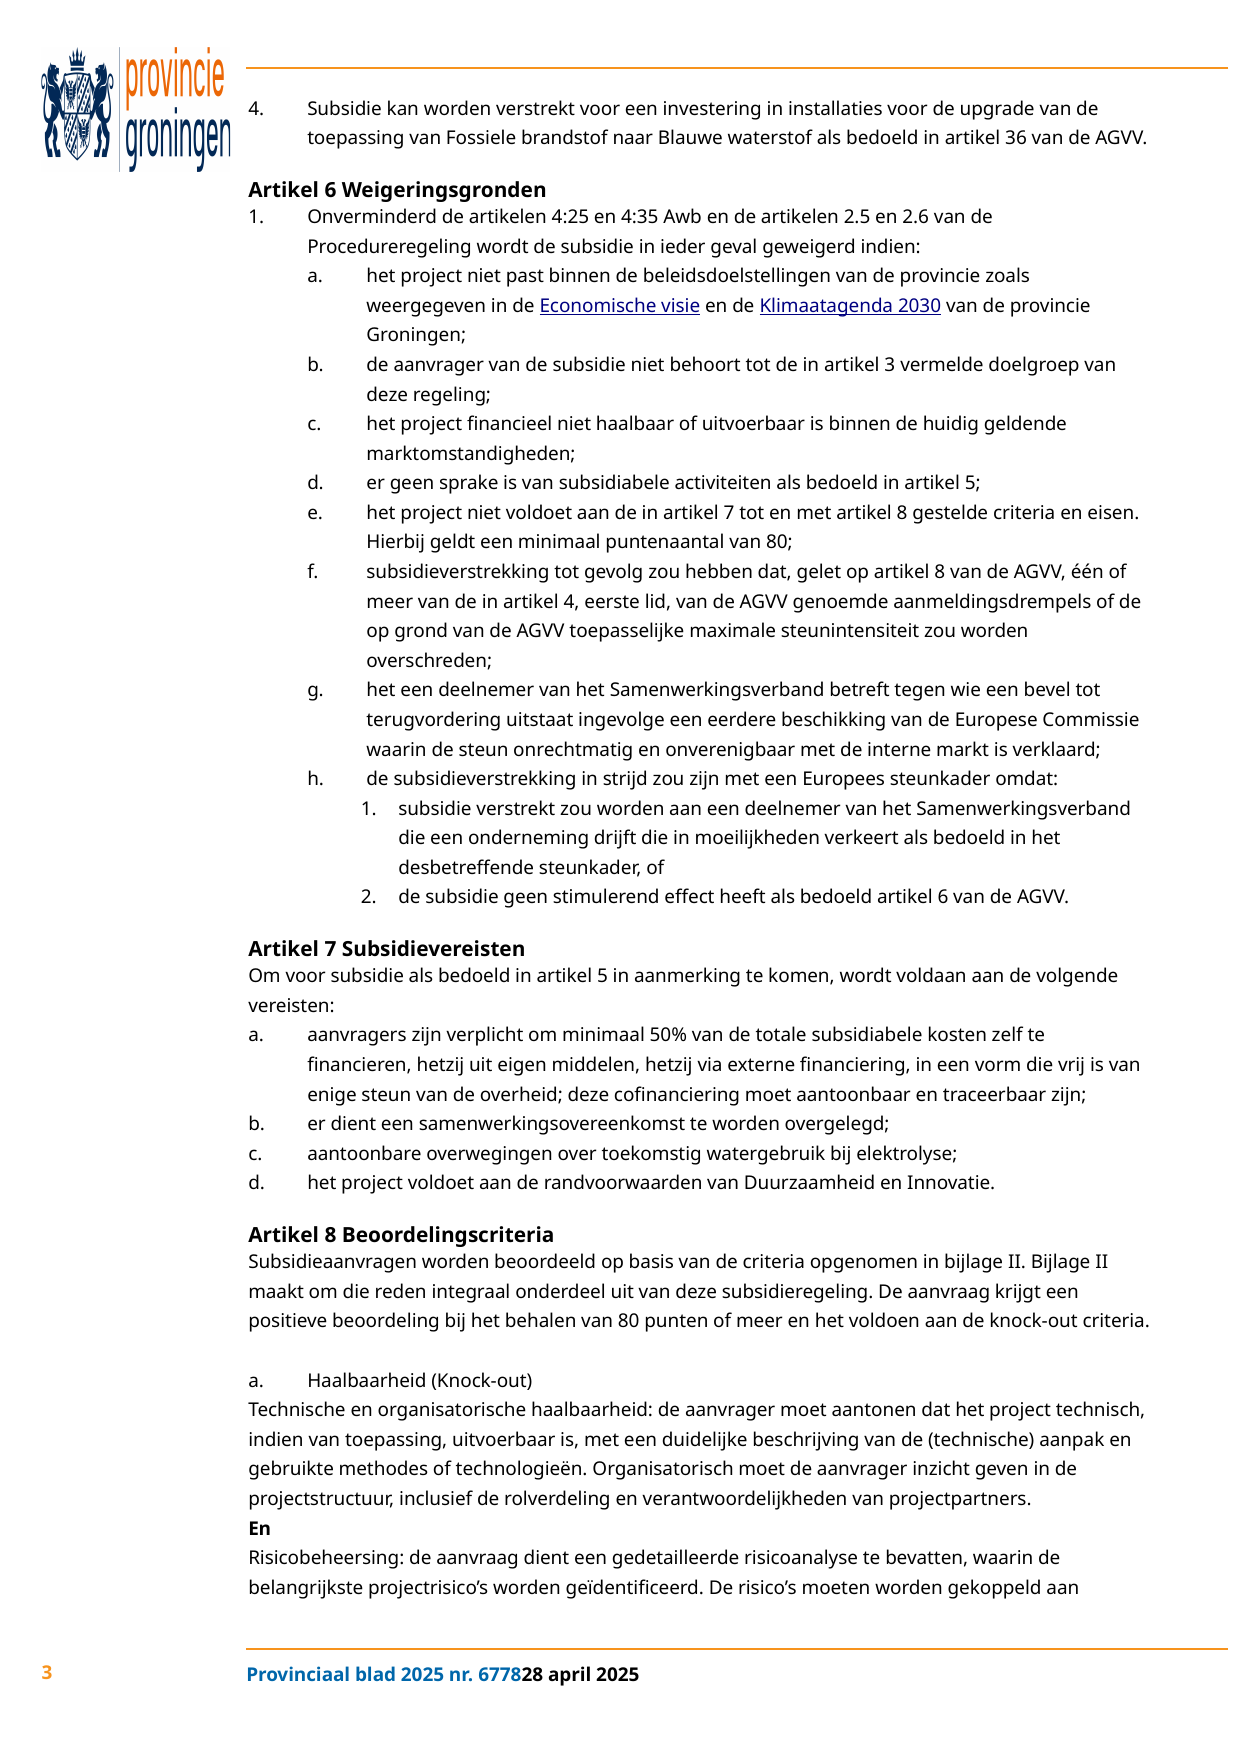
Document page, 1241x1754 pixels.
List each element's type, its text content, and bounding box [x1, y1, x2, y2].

text Artikel 7 Subsidievereisten [248, 934, 1152, 962]
list aantoonbare overwegingen over toekomstig watergebruik bij elektrolyse; [248, 1140, 1152, 1166]
text Subsidieaanvragen worden beoordeeld op basis van de criteria opgenomen in bijlage II. Bijlage II maakt om die reden integraal onderdeel uit van deze subsidieregeling. De aanvraag krijgt een positieve beoordeling bij het behalen van 80 punten of meer en het voldoen aan de knock-out criteria. [248, 1248, 1152, 1333]
text Artikel 6 Weigeringsgronden [248, 175, 1152, 203]
list er geen sprake is van subsidiabele activiteiten als bedoeld in artikel 5; [307, 469, 1152, 495]
text Artikel 8 Beoordelingscriteria [248, 1220, 1152, 1248]
picture [41, 47, 231, 172]
list het project financieel niet haalbaar of uitvoerbaar is binnen de huidig geldende marktomstandigheden; [307, 410, 1152, 466]
list de aanvrager van de subsidie niet behoort tot de in artikel 3 vermelde doelgroep van deze regeling; [307, 351, 1152, 406]
text En [248, 1515, 1152, 1540]
list de subsidie geen stimulerend effect heeft als bedoeld artikel 6 van de AGVV. [361, 884, 1152, 909]
list subsidie verstrekt zou worden aan een deelnemer van het Samenwerkingsverband die een onderneming drijft die in moeilijkheden verkeert als bedoeld in het desbetreffende steunkader, of [361, 795, 1152, 880]
list het project niet voldoet aan de in artikel 7 tot en met artikel 8 gestelde criteria en eisen. Hierbij geldt een minimaal puntenaantal van 80; [307, 499, 1152, 554]
list Haalbaarheid (Knock-out) [248, 1367, 1152, 1392]
text Om voor subsidie als bedoeld in artikel 5 in aanmerking te komen, wordt voldaan aan de volgende vereisten: [248, 962, 1152, 1018]
text Risicobeheersing: de aanvraag dient een gedetailleerde risicoanalyse te bevatten, waarin de belangrijkste projectrisico’s worden geïdentificeerd. De risico’s moeten worden gekoppeld aan [248, 1544, 1152, 1599]
list subsidieverstrekking tot gevolg zou hebben dat, gelet op artikel 8 van de AGVV, één of meer van de in artikel 4, eerste lid, van de AGVV genoemde aanmeldingsdrempels of de op grond van de AGVV toepasselijke maximale steunintensiteit zou worden overschreden; [307, 558, 1152, 673]
list het project niet past binnen de beleidsdoelstellingen van de provincie zoals weergegeven in de Economische visie en de Klimaatagenda 2030 van de provincie Groningen; [307, 262, 1152, 347]
list Subsidie kan worden verstrekt voor een investering in installaties voor de upgrade van de toepassing van Fossiele brandstof naar Blauwe waterstof als bedoeld in artikel 36 van de AGVV. [248, 95, 1152, 150]
list de subsidieverstrekking in strijd zou zijn met een Europees steunkader omdat: [307, 765, 1152, 791]
list het een deelnemer van het Samenwerkingsverband betreft tegen wie een bevel tot terugvordering uitstaat ingevolge een eerdere beschikking van de Europese Commissie waarin de steun onrechtmatig en onverenigbaar met de interne markt is verklaard; [307, 677, 1152, 761]
list het project voldoet aan de randvoorwaarden van Duurzaamheid en Innovatie. [248, 1169, 1152, 1195]
text Technische en organisatorische haalbaarheid: de aanvrager moet aantonen dat het project technisch, indien van toepassing, uitvoerbaar is, met een duidelijke beschrijving van de (technische) aanpak en gebruikte methodes of technologieën. Organisatorisch moet de aanvrager inzicht geven in de projectstructuur, inclusief de rolverdeling en verantwoordelijkheden van projectpartners. [248, 1396, 1152, 1511]
list Onverminderd de artikelen 4:25 en 4:35 Awb en de artikelen 2.5 en 2.6 van de Procedureregeling wordt de subsidie in ieder geval geweigerd indien: [248, 203, 1152, 258]
list aanvragers zijn verplicht om minimaal 50% van de totale subsidiabele kosten zelf te financieren, hetzij uit eigen middelen, hetzij via externe financiering, in een vorm die vrij is van enige steun van de overheid; deze cofinanciering moet aantoonbaar en traceerbaar zijn; [248, 1022, 1152, 1107]
list er dient een samenwerkingsovereenkomst te worden overgelegd; [248, 1110, 1152, 1136]
